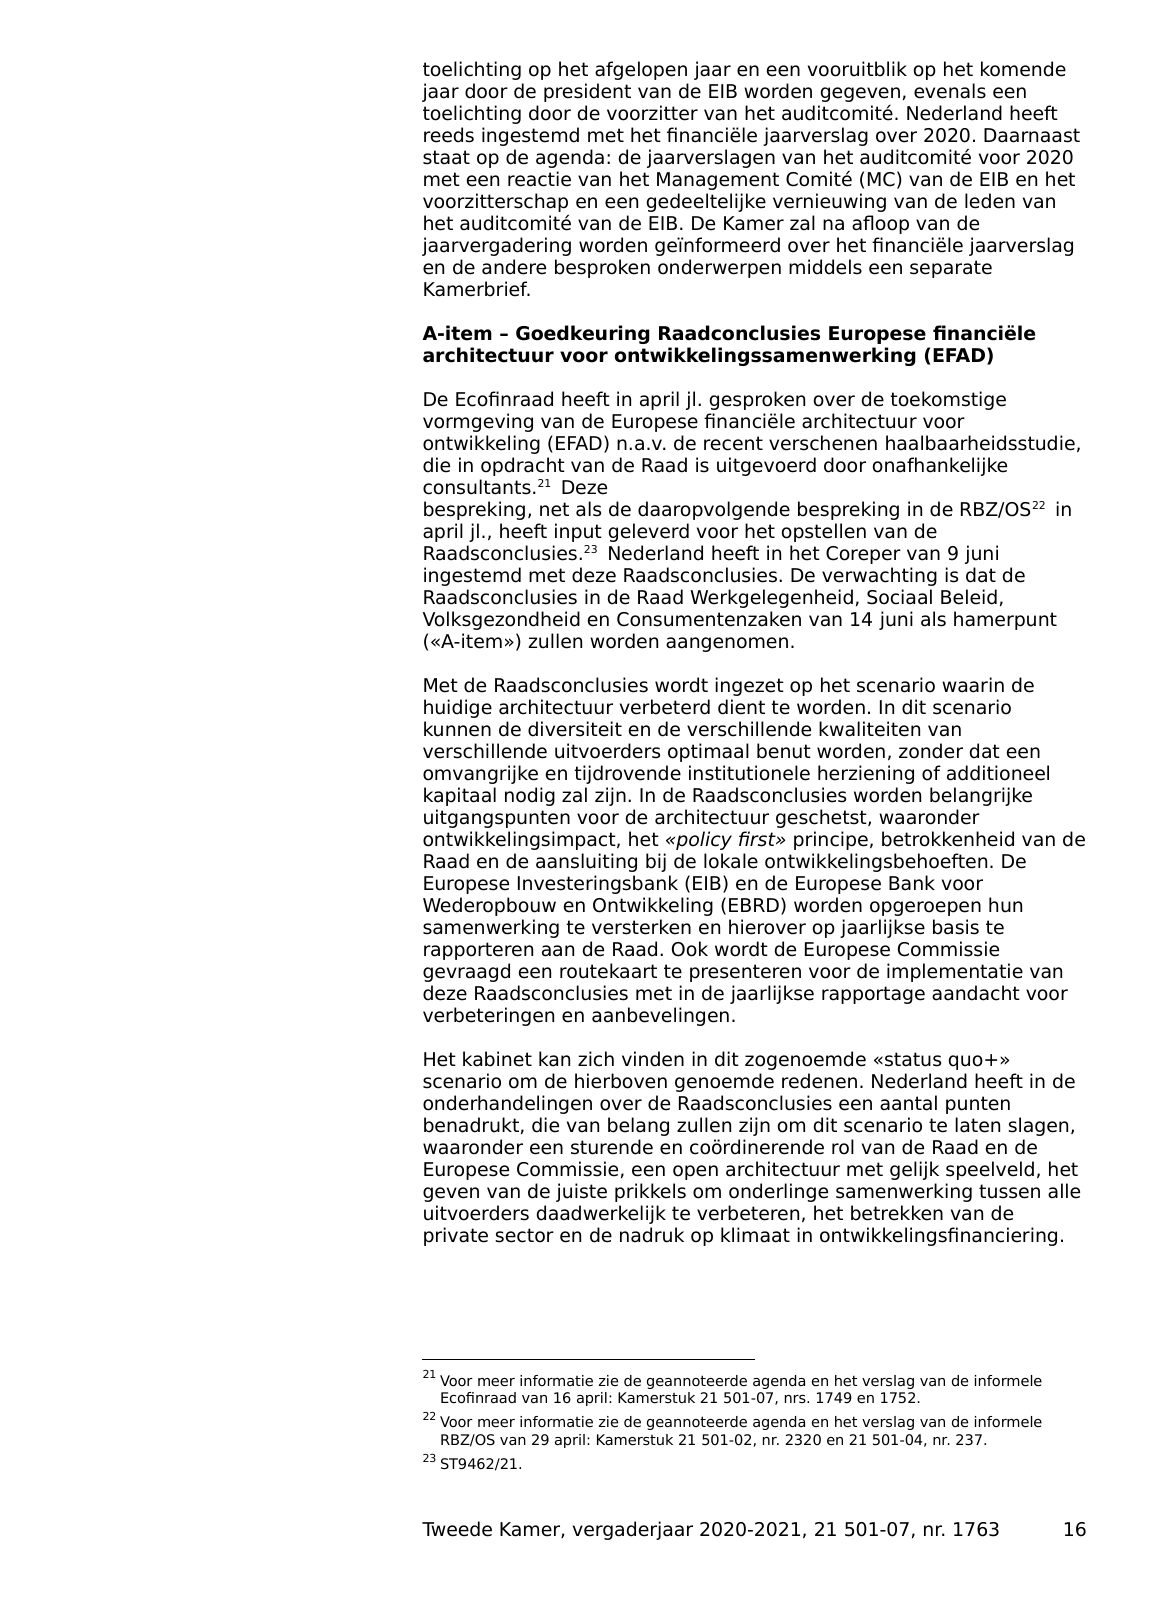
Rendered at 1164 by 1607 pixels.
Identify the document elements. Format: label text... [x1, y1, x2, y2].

text Met de Raadsconclusies wordt ingezet op het scenario waarin de huidige architectuur verbeterd dient te worden. In dit scenario kunnen de diversiteit en de verschillende kwaliteiten van verschillende uitvoerders optimaal benut worden, zonder dat een omvangrijke en tijdrovende institutionele herziening of additioneel kapitaal nodig zal zijn. In de Raadsconclusies worden belangrijke uitgangspunten voor de architectuur geschetst, waaronder ontwikkelingsimpact, het «policy first» principe, betrokkenheid van de Raad en de aansluiting bij de lokale ontwikkelingsbehoeften. De Europese Investeringsbank (EIB) en de Europese Bank voor Wederopbouw en Ontwikkeling (EBRD) worden opgeroepen hun samenwerking te versterken en hierover op jaarlijkse basis te rapporteren aan de Raad. Ook wordt de Europese Commissie gevraagd een routekaart te presenteren voor de implementatie van deze Raadsconclusies met in de jaarlijkse rapportage aandacht voor verbeteringen en aanbevelingen. [422, 675, 1087, 1027]
text ST9462/21. [422, 1452, 1087, 1474]
text Voor meer informatie zie de geannoteerde agenda en het verslag van de informele RBZ/OS van 29 april: Kamerstuk 21 501-02, nr. 2320 en 21 501-04, nr. 237. [422, 1410, 1087, 1449]
text Het kabinet kan zich vinden in dit zogenoemde «status quo+» scenario om de hierboven genoemde redenen. Nederland heeft in de onderhandelingen over de Raadsconclusies een aantal punten benadrukt, die van belang zullen zijn om dit scenario te laten slagen, waaronder een sturende en coördinerende rol van de Raad en de Europese Commissie, een open architectuur met gelijk speelveld, het geven van de juiste prikkels om onderlinge samenwerking tussen alle uitvoerders daadwerkelijk te verbeteren, het betrekken van de private sector en de nadruk op klimaat in ontwikkelingsfinanciering. [422, 1049, 1087, 1247]
subtitle A-item – Goedkeuring Raadconclusies Europese financiële architectuur voor ontwikkelingssamenwerking (EFAD) [422, 323, 1087, 367]
text toelichting op het afgelopen jaar en een vooruitblik op het komende jaar door de president van de EIB worden gegeven, evenals een toelichting door de voorzitter van het auditcomité. Nederland heeft reeds ingestemd met het financiële jaarverslag over 2020. Daarnaast staat op de agenda: de jaarverslagen van het auditcomité voor 2020 met een reactie van het Management Comité (MC) van de EIB en het voorzitterschap en een gedeeltelijke vernieuwing van de leden van het auditcomité van de EIB. De Kamer zal na afloop van de jaarvergadering worden geïnformeerd over het financiële jaarverslag en de andere besproken onderwerpen middels een separate Kamerbrief. [422, 59, 1087, 301]
text bespreking, net als de daaropvolgende bespreking in de RBZ/OS in april jl., heeft input geleverd voor het opstellen van de Raadsconclusies. Nederland heeft in het Coreper van 9 juni ingestemd met deze Raadsconclusies. De verwachting is dat de Raadsconclusies in de Raad Werkgelegenheid, Sociaal Beleid, Volksgezondheid en Consumentenzaken van 14 juni als hamerpunt («A-item») zullen worden aangenomen. [422, 499, 1087, 653]
text Voor meer informatie zie de geannoteerde agenda en het verslag van de informele Ecofinraad van 16 april: Kamerstuk 21 501-07, nrs. 1749 en 1752. [422, 1368, 1087, 1407]
text De Ecofinraad heeft in april jl. gesproken over de toekomstige vormgeving van de Europese financiële architectuur voor ontwikkeling (EFAD) n.a.v. de recent verschenen haalbaarheidsstudie, die in opdracht van de Raad is uitgevoerd door onafhankelijke consultants. Deze [422, 389, 1087, 499]
